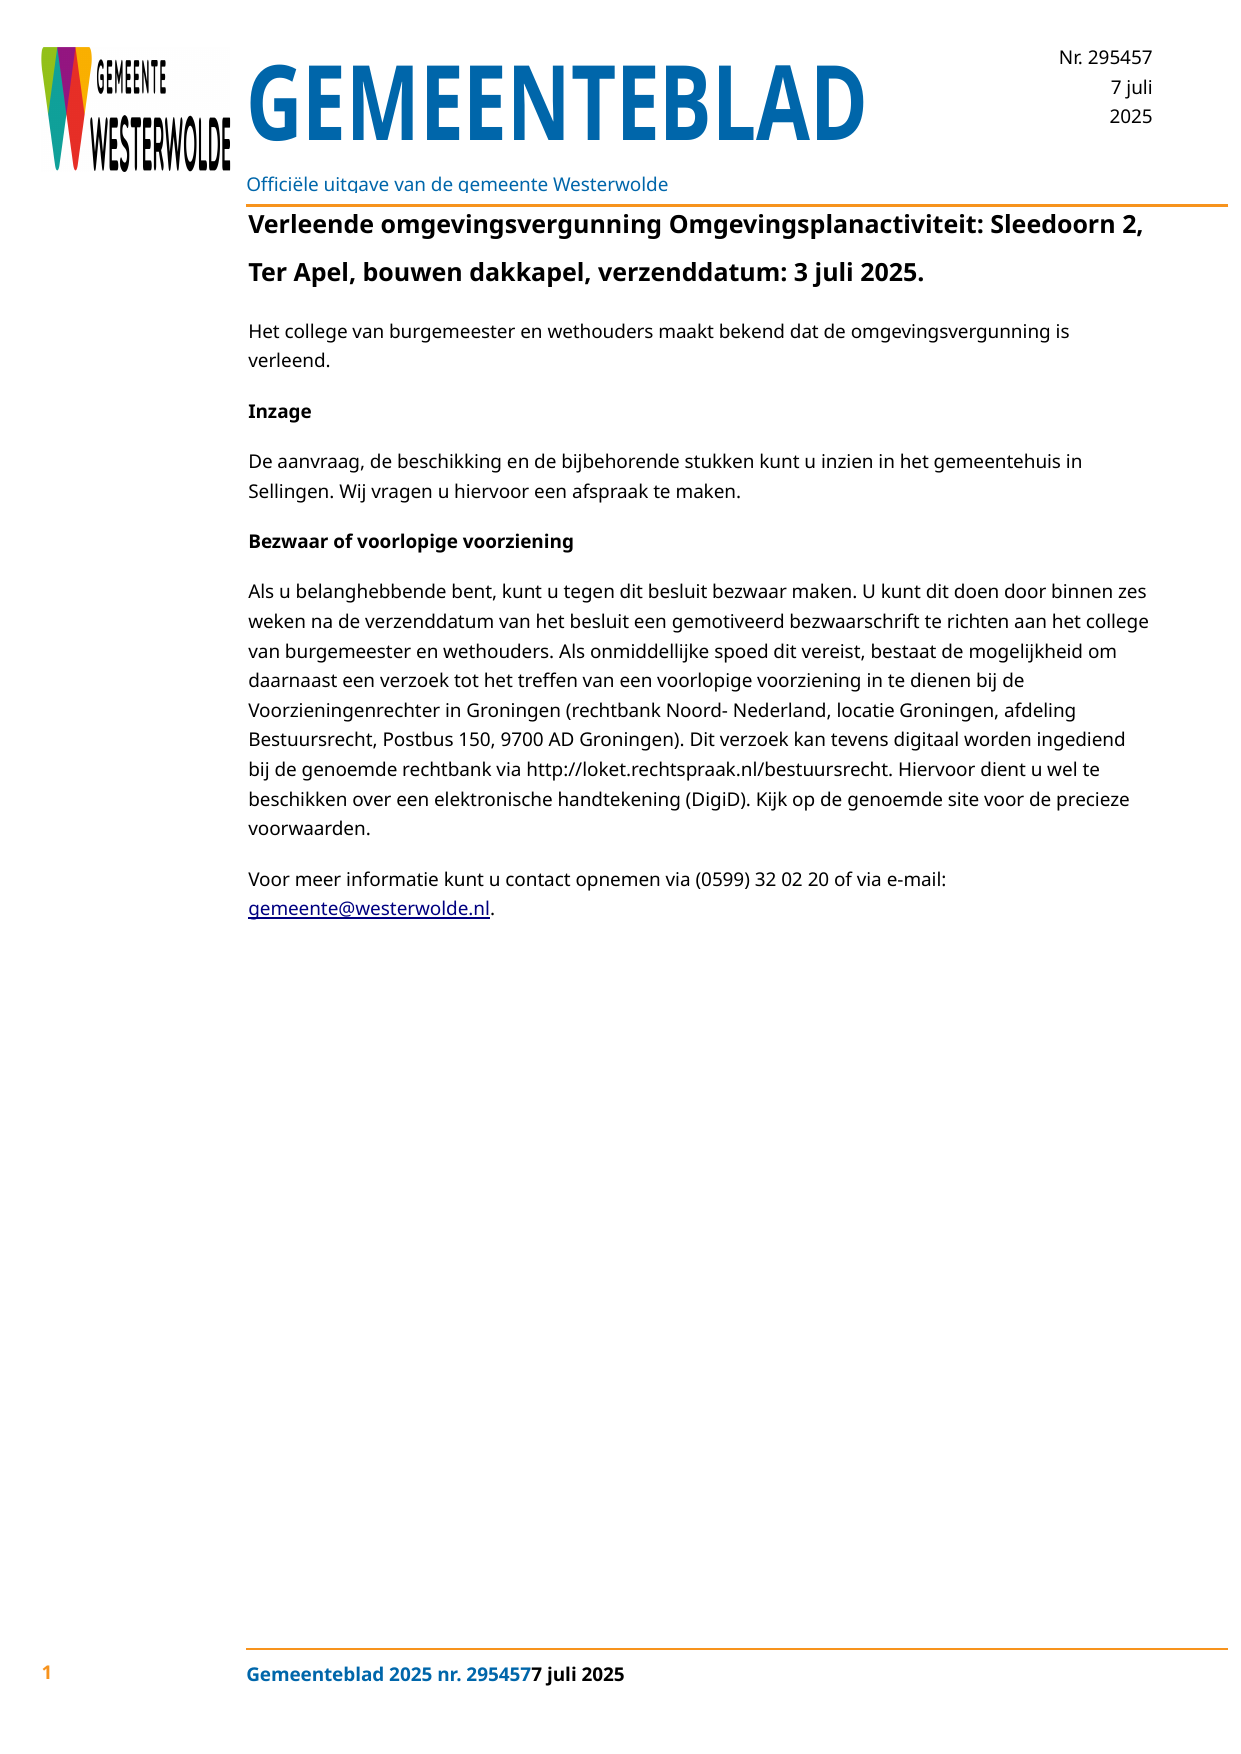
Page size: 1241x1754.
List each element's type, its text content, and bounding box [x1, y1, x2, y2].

text Inzage [248, 398, 1152, 424]
text De aanvraag, de beschikking en de bijbehorende stukken kunt u inzien in het gemeentehuis in Sellingen. Wij vragen u hiervoor een afspraak te maken. [248, 448, 1152, 504]
text Bezwaar of voorlopige voorziening [248, 528, 1152, 554]
text Als u belanghebbende bent, kunt u tegen dit besluit bezwaar maken. U kunt dit doen door binnen zes weken na de verzenddatum van het besluit een gemotiveerd bezwaarschrift te richten aan het college van burgemeester en wethouders. Als onmiddellijke spoed dit vereist, bestaat de mogelijkheid om daarnaast een verzoek tot het treffen van een voorlopige voorziening in te dienen bij de Voorzieningenrechter in Groningen (rechtbank Noord- Nederland, locatie Groningen, afdeling Bestuursrecht, Postbus 150, 9700 AD Groningen). Dit verzoek kan tevens digitaal worden ingediend bij de genoemde rechtbank via http://loket.rechtspraak.nl/bestuursrecht. Hiervoor dient u wel te beschikken over een elektronische handtekening (DigiD). Kijk op de genoemde site voor de precieze voorwaarden. [248, 579, 1152, 841]
text Verleende omgevingsvergunning Omgevingsplanactiviteit: Sleedoorn 2, Ter Apel, bouwen dakkapel, verzenddatum: 3 juli 2025. [248, 207, 1152, 288]
picture [41, 47, 231, 172]
text Voor meer informatie kunt u contact opnemen via (0599) 32 02 20 of via e-mail: gemeente@westerwolde.nl. [248, 866, 1152, 921]
text Het college van burgemeester en wethouders maakt bekend dat de omgevingsvergunning is verleend. [248, 318, 1152, 373]
